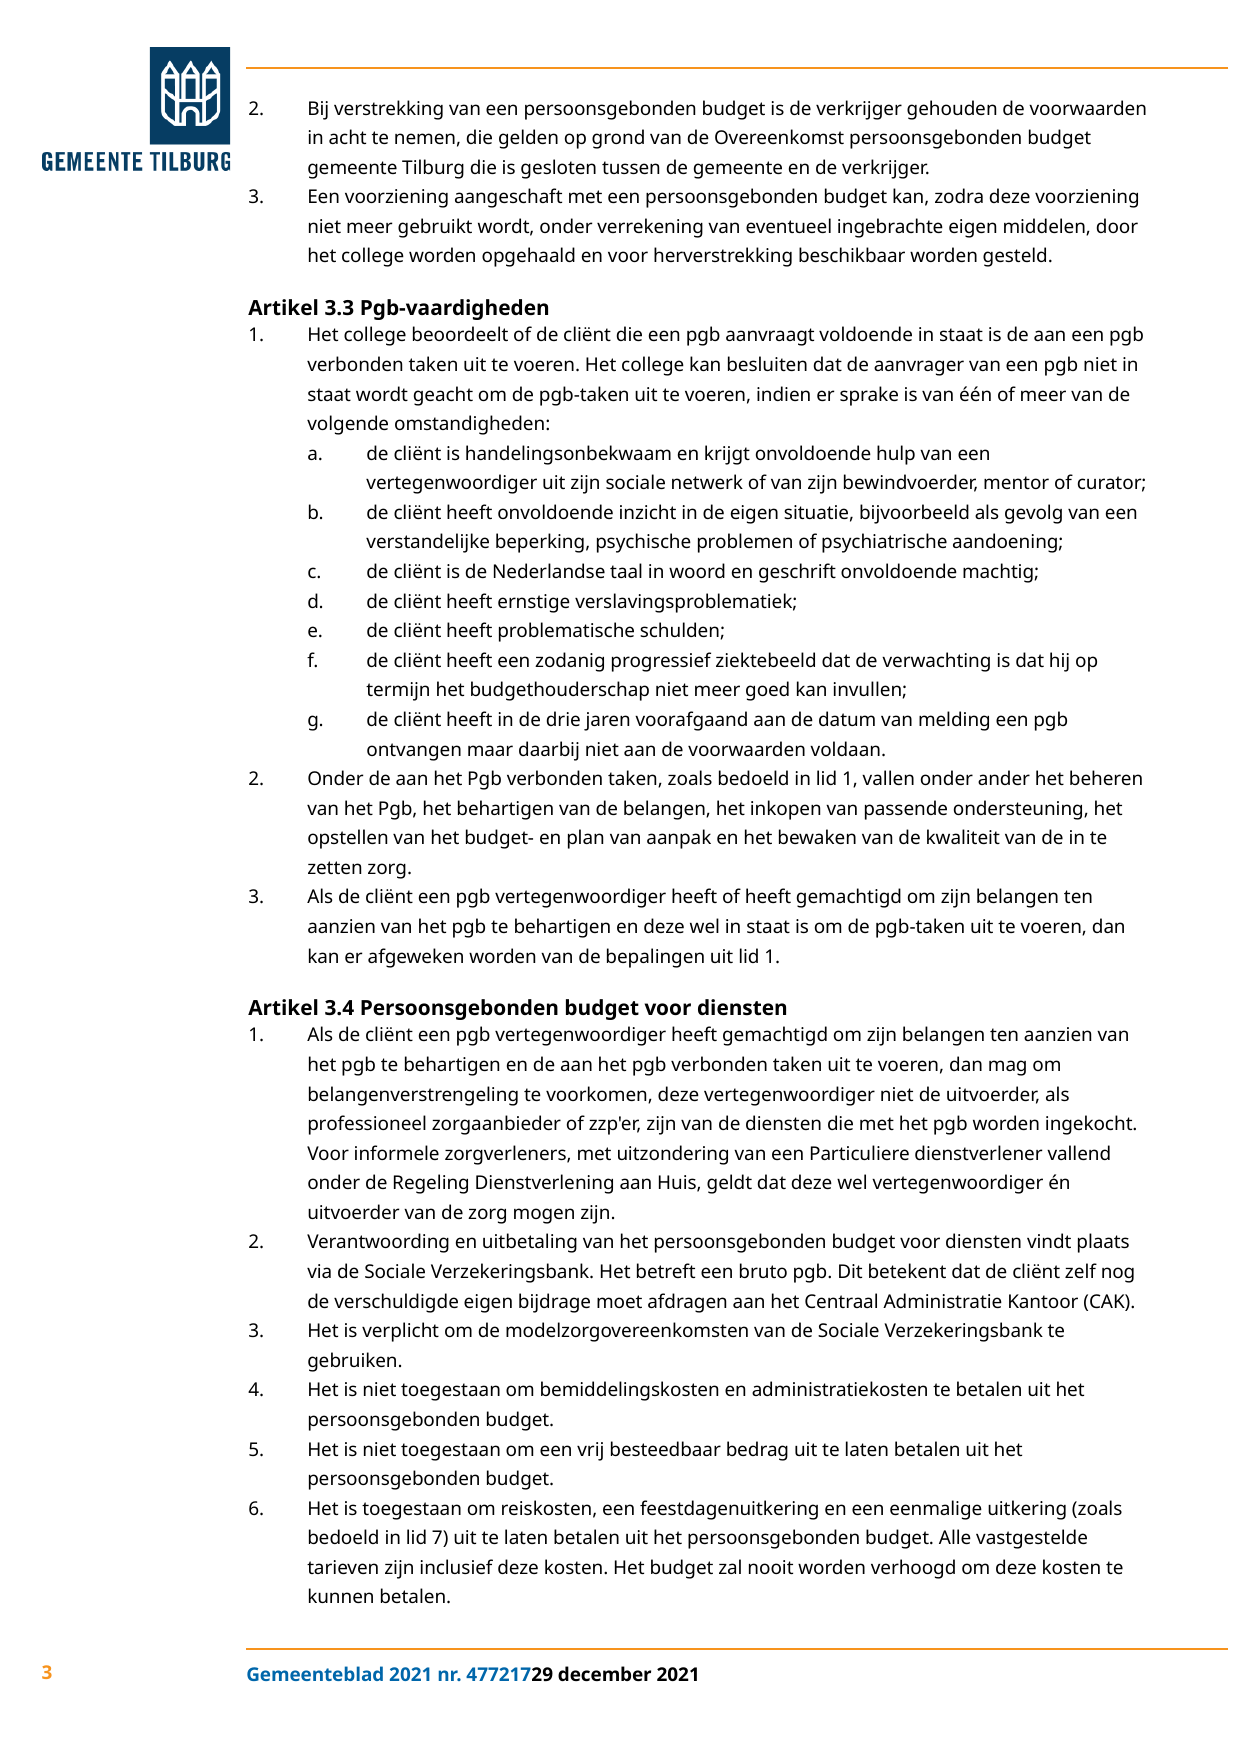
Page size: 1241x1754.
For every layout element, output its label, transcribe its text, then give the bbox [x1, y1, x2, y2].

list Bij verstrekking van een persoonsgebonden budget is de verkrijger gehouden de voorwaarden in acht te nemen, die gelden op grond van de Overeenkomst persoonsgebonden budget gemeente Tilburg die is gesloten tussen de gemeente en de verkrijger. [248, 95, 1152, 180]
list Verantwoording en uitbetaling van het persoonsgebonden budget voor diensten vindt plaats via de Sociale Verzekeringsbank. Het betreft een bruto pgb. Dit betekent dat de cliënt zelf nog de verschuldigde eigen bijdrage moet afdragen aan het Centraal Administratie Kantoor (CAK). [248, 1229, 1152, 1314]
list de cliënt heeft in de drie jaren voorafgaand aan de datum van melding een pgb ontvangen maar daarbij niet aan de voorwaarden voldaan. [307, 706, 1152, 761]
list Als de cliënt een pgb vertegenwoordiger heeft gemachtigd om zijn belangen ten aanzien van het pgb te behartigen en de aan het pgb verbonden taken uit te voeren, dan mag om belangenverstrengeling te voorkomen, deze vertegenwoordiger niet de uitvoerder, als professioneel zorgaanbieder of zzp'er, zijn van de diensten die met het pgb worden ingekocht. Voor informele zorgverleners, met uitzondering van een Particuliere dienstverlener vallend onder de Regeling Dienstverlening aan Huis, geldt dat deze wel vertegenwoordiger én uitvoerder van de zorg mogen zijn. [248, 1022, 1152, 1225]
list Onder de aan het Pgb verbonden taken, zoals bedoeld in lid 1, vallen onder ander het beheren van het Pgb, het behartigen van de belangen, het inkopen van passende ondersteuning, het opstellen van het budget- en plan van aanpak en het bewaken van de kwaliteit van de in te zetten zorg. [248, 765, 1152, 880]
list de cliënt is de Nederlandse taal in woord en geschrift onvoldoende machtig; [307, 558, 1152, 584]
list Het is toegestaan om reiskosten, een feestdagenuitkering en een eenmalige uitkering (zoals bedoeld in lid 7) uit te laten betalen uit het persoonsgebonden budget. Alle vastgestelde tarieven zijn inclusief deze kosten. Het budget zal nooit worden verhoogd om deze kosten te kunnen betalen. [248, 1495, 1152, 1609]
list de cliënt heeft een zodanig progressief ziektebeeld dat de verwachting is dat hij op termijn het budgethouderschap niet meer goed kan invullen; [307, 647, 1152, 702]
list Het is niet toegestaan om bemiddelingskosten en administratiekosten te betalen uit het persoonsgebonden budget. [248, 1377, 1152, 1432]
list Een voorziening aangeschaft met een persoonsgebonden budget kan, zodra deze voorziening niet meer gebruikt wordt, onder verrekening van eventueel ingebrachte eigen middelen, door het college worden opgehaald en voor herverstrekking beschikbaar worden gesteld. [248, 183, 1152, 268]
list Het is verplicht om de modelzorgovereenkomsten van de Sociale Verzekeringsbank te gebruiken. [248, 1317, 1152, 1373]
picture [41, 47, 231, 172]
list de cliënt heeft ernstige verslavingsproblematiek; [307, 588, 1152, 613]
list de cliënt heeft onvoldoende inzicht in de eigen situatie, bijvoorbeeld als gevolg van een verstandelijke beperking, psychische problemen of psychiatrische aandoening; [307, 499, 1152, 554]
list de cliënt is handelingsonbekwaam en krijgt onvoldoende hulp van een vertegenwoordiger uit zijn sociale netwerk of van zijn bewindvoerder, mentor of curator; [307, 440, 1152, 495]
list Het is niet toegestaan om een vrij besteedbaar bedrag uit te laten betalen uit het persoonsgebonden budget. [248, 1436, 1152, 1491]
text Artikel 3.3 Pgb-vaardigheden [248, 293, 1152, 322]
text Artikel 3.4 Persoonsgebonden budget voor diensten [248, 993, 1152, 1022]
list Als de cliënt een pgb vertegenwoordiger heeft of heeft gemachtigd om zijn belangen ten aanzien van het pgb te behartigen en deze wel in staat is om de pgb-taken uit te voeren, dan kan er afgeweken worden van de bepalingen uit lid 1. [248, 884, 1152, 968]
list Het college beoordeelt of de cliënt die een pgb aanvraagt voldoende in staat is de aan een pgb verbonden taken uit te voeren. Het college kan besluiten dat de aanvrager van een pgb niet in staat wordt geacht om de pgb-taken uit te voeren, indien er sprake is van één of meer van de volgende omstandigheden: [248, 322, 1152, 436]
list de cliënt heeft problematische schulden; [307, 617, 1152, 643]
